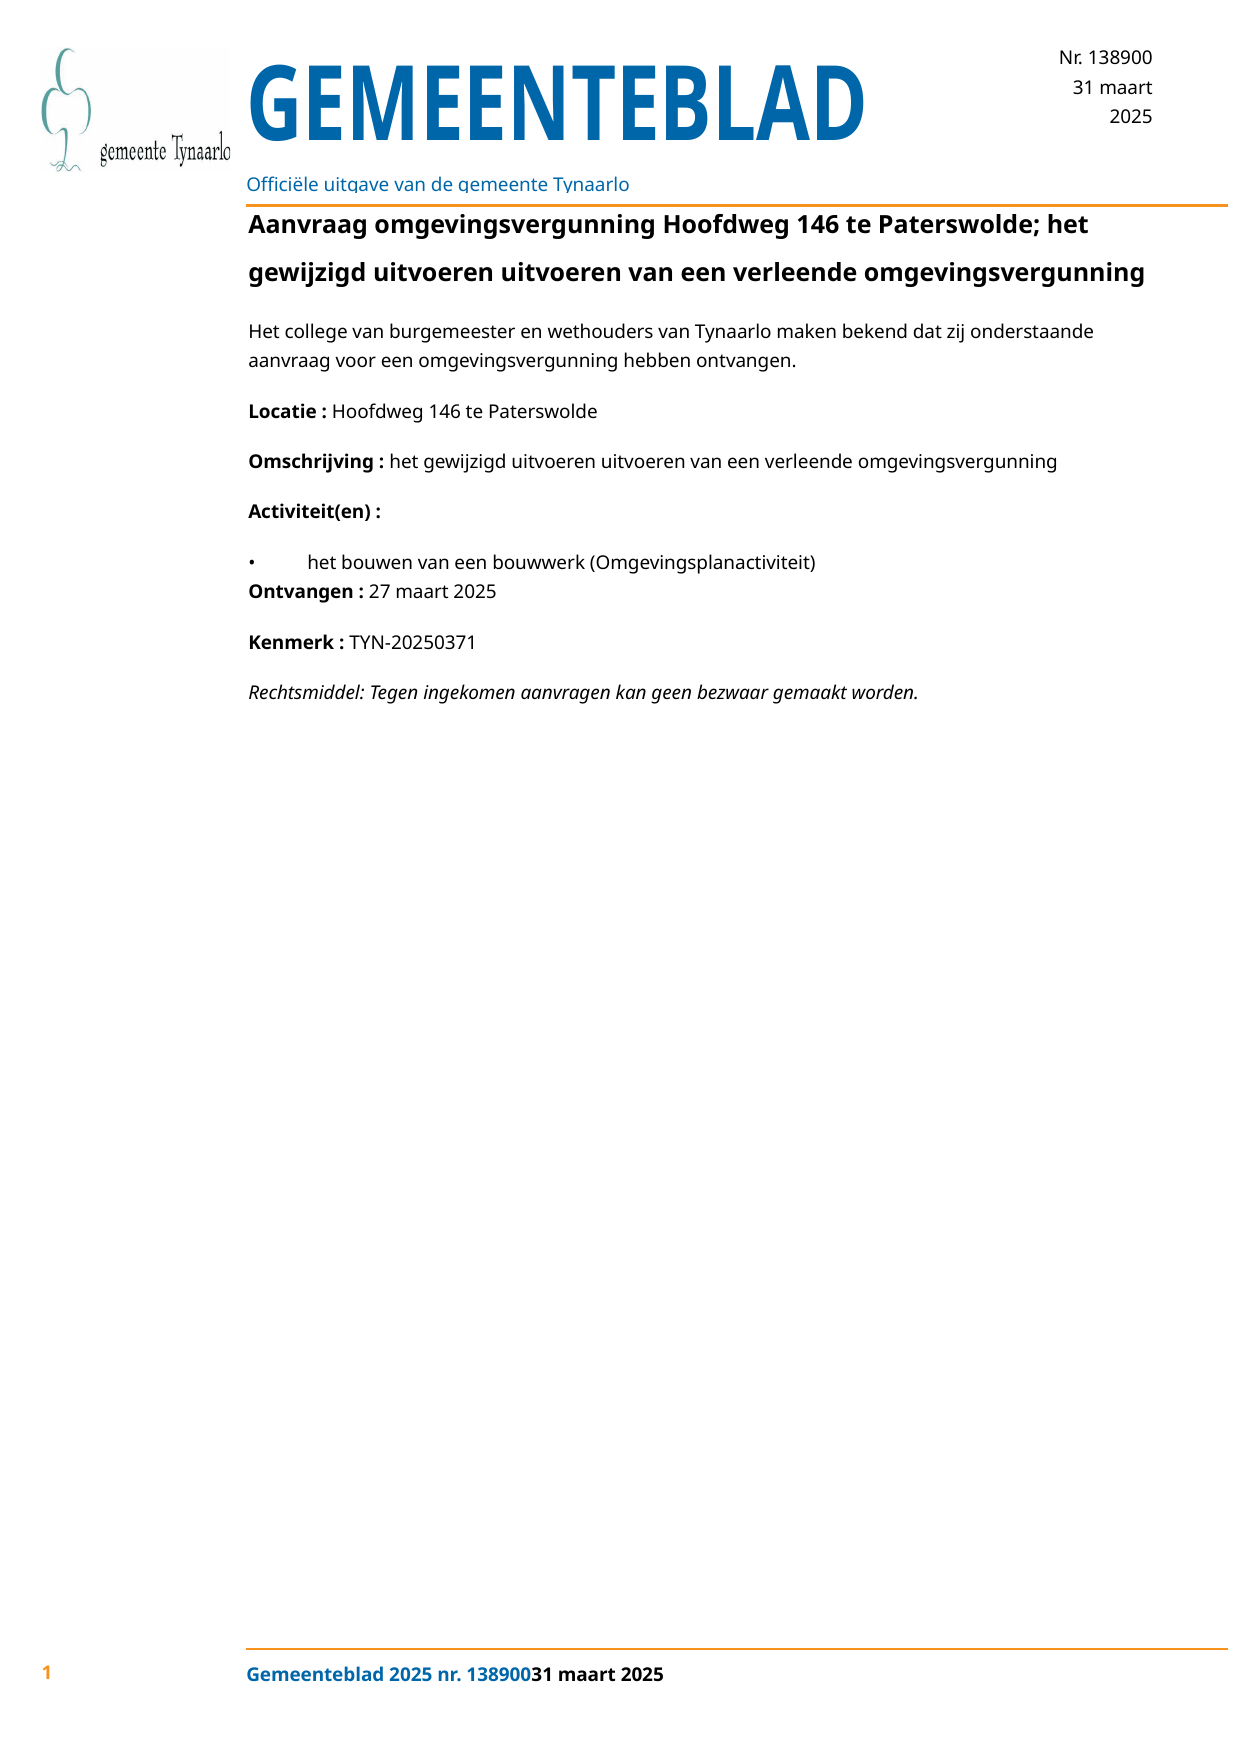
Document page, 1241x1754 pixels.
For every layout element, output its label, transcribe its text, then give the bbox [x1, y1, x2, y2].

text Activiteit(en) : [248, 499, 1152, 524]
text Omschrijving : het gewijzigd uitvoeren uitvoeren van een verleende omgevingsvergunning [248, 448, 1152, 474]
text Rechtsmiddel: Tegen ingekomen aanvragen kan geen bezwaar gemaakt worden. [248, 679, 1152, 705]
text Ontvangen : 27 maart 2025 [248, 579, 1152, 604]
picture [41, 47, 231, 172]
text Aanvraag omgevingsvergunning Hoofdweg 146 te Paterswolde; het gewijzigd uitvoeren uitvoeren van een verleende omgevingsvergunning [248, 207, 1152, 288]
text Het college van burgemeester en wethouders van Tynaarlo maken bekend dat zij onderstaande aanvraag voor een omgevingsvergunning hebben ontvangen. [248, 318, 1152, 373]
text Locatie : Hoofdweg 146 te Paterswolde [248, 398, 1152, 424]
text Kenmerk : TYN-20250371 [248, 629, 1152, 655]
list het bouwen van een bouwwerk (Omgevingsplanactiviteit) [248, 549, 1152, 575]
